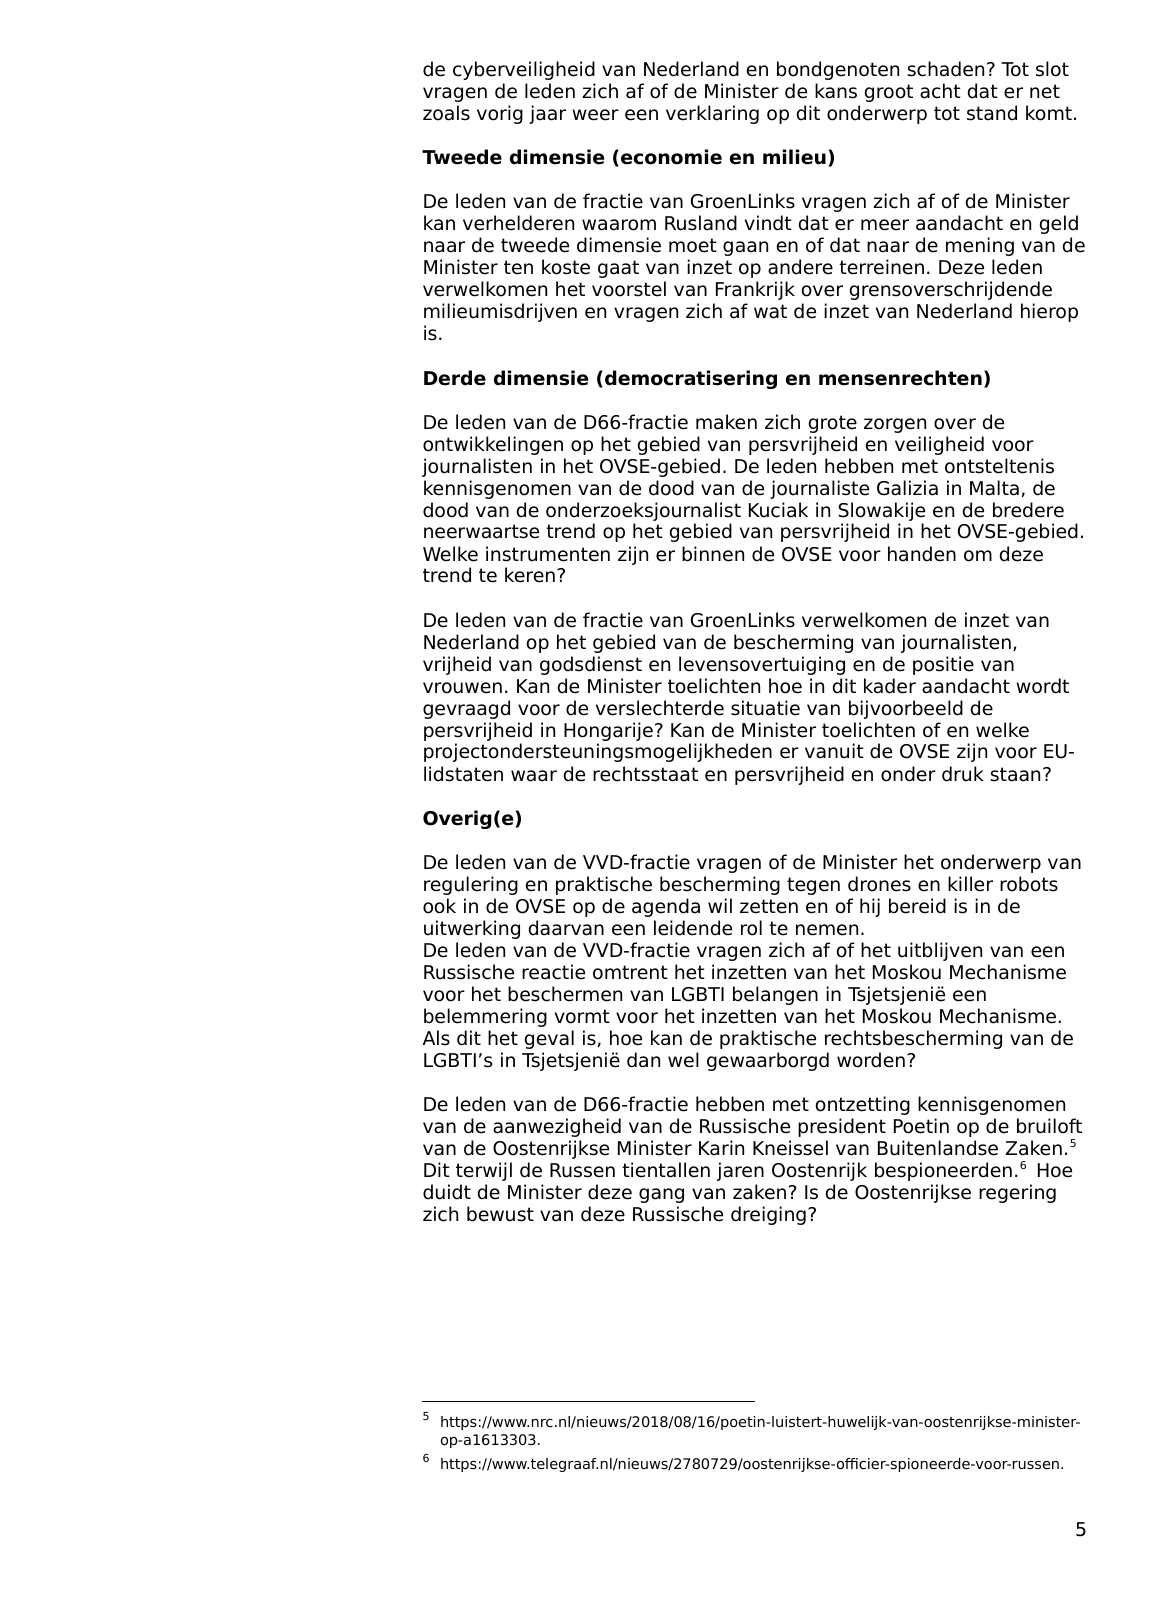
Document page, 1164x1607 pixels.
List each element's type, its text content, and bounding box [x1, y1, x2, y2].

text De leden van de VVD-fractie vragen zich af of het uitblijven van een Russische reactie omtrent het inzetten van het Moskou Mechanisme voor het beschermen van LGBTI belangen in Tsjetsjenië een belemmering vormt voor het inzetten van het Moskou Mechanisme. Als dit het geval is, hoe kan de praktische rechtsbescherming van de LGBTI’s in Tsjetsjenië dan wel gewaarborgd worden? [422, 940, 1087, 1072]
subtitle Tweede dimensie (economie en milieu) [422, 147, 1087, 169]
text De leden van de D66-fractie hebben met ontzetting kennisgenomen van de aanwezigheid van de Russische president Poetin op de bruiloft van de Oostenrijkse Minister Karin Kneissel van Buitenlandse Zaken. Dit terwijl de Russen tientallen jaren Oostenrijk bespioneerden. Hoe duidt de Minister deze gang van zaken? Is de Oostenrijkse regering zich bewust van deze Russische dreiging? [422, 1094, 1087, 1226]
subtitle Overig(e) [422, 808, 1087, 829]
subtitle Derde dimensie (democratisering en mensenrechten) [422, 367, 1087, 389]
text de cyberveiligheid van Nederland en bondgenoten schaden? Tot slot vragen de leden zich af of de Minister de kans groot acht dat er net zoals vorig jaar weer een verklaring op dit onderwerp tot stand komt. [422, 59, 1087, 125]
text De leden van de VVD-fractie vragen of de Minister het onderwerp van regulering en praktische bescherming tegen drones en killer robots ook in de OVSE op de agenda wil zetten en of hij bereid is in de uitwerking daarvan een leidende rol te nemen. [422, 852, 1087, 940]
text De leden van de D66-fractie maken zich grote zorgen over de ontwikkelingen op het gebied van persvrijheid en veiligheid voor journalisten in het OVSE-gebied. De leden hebben met ontsteltenis kennisgenomen van de dood van de journaliste Galizia in Malta, de dood van de onderzoeksjournalist Kuciak in Slowakije en de bredere neerwaartse trend op het gebied van persvrijheid in het OVSE-gebied. Welke instrumenten zijn er binnen de OVSE voor handen om deze trend te keren? [422, 412, 1087, 587]
text https://www.telegraaf.nl/nieuws/2780729/oostenrijkse-officier-spioneerde-voor-russen. [422, 1452, 1087, 1474]
text https://www.nrc.nl/nieuws/2018/08/16/poetin-luistert-huwelijk-van-oostenrijkse-minister-op-a1613303. [422, 1410, 1087, 1449]
text De leden van de fractie van GroenLinks vragen zich af of de Minister kan verhelderen waarom Rusland vindt dat er meer aandacht en geld naar de tweede dimensie moet gaan en of dat naar de mening van de Minister ten koste gaat van inzet op andere terreinen. Deze leden verwelkomen het voorstel van Frankrijk over grensoverschrijdende milieumisdrijven en vragen zich af wat de inzet van Nederland hierop is. [422, 191, 1087, 345]
text De leden van de fractie van GroenLinks verwelkomen de inzet van Nederland op het gebied van de bescherming van journalisten, vrijheid van godsdienst en levensovertuiging en de positie van vrouwen. Kan de Minister toelichten hoe in dit kader aandacht wordt gevraagd voor de verslechterde situatie van bijvoorbeeld de persvrijheid in Hongarije? Kan de Minister toelichten of en welke projectondersteuningsmogelijkheden er vanuit de OVSE zijn voor EU-lidstaten waar de rechtsstaat en persvrijheid en onder druk staan? [422, 609, 1087, 785]
